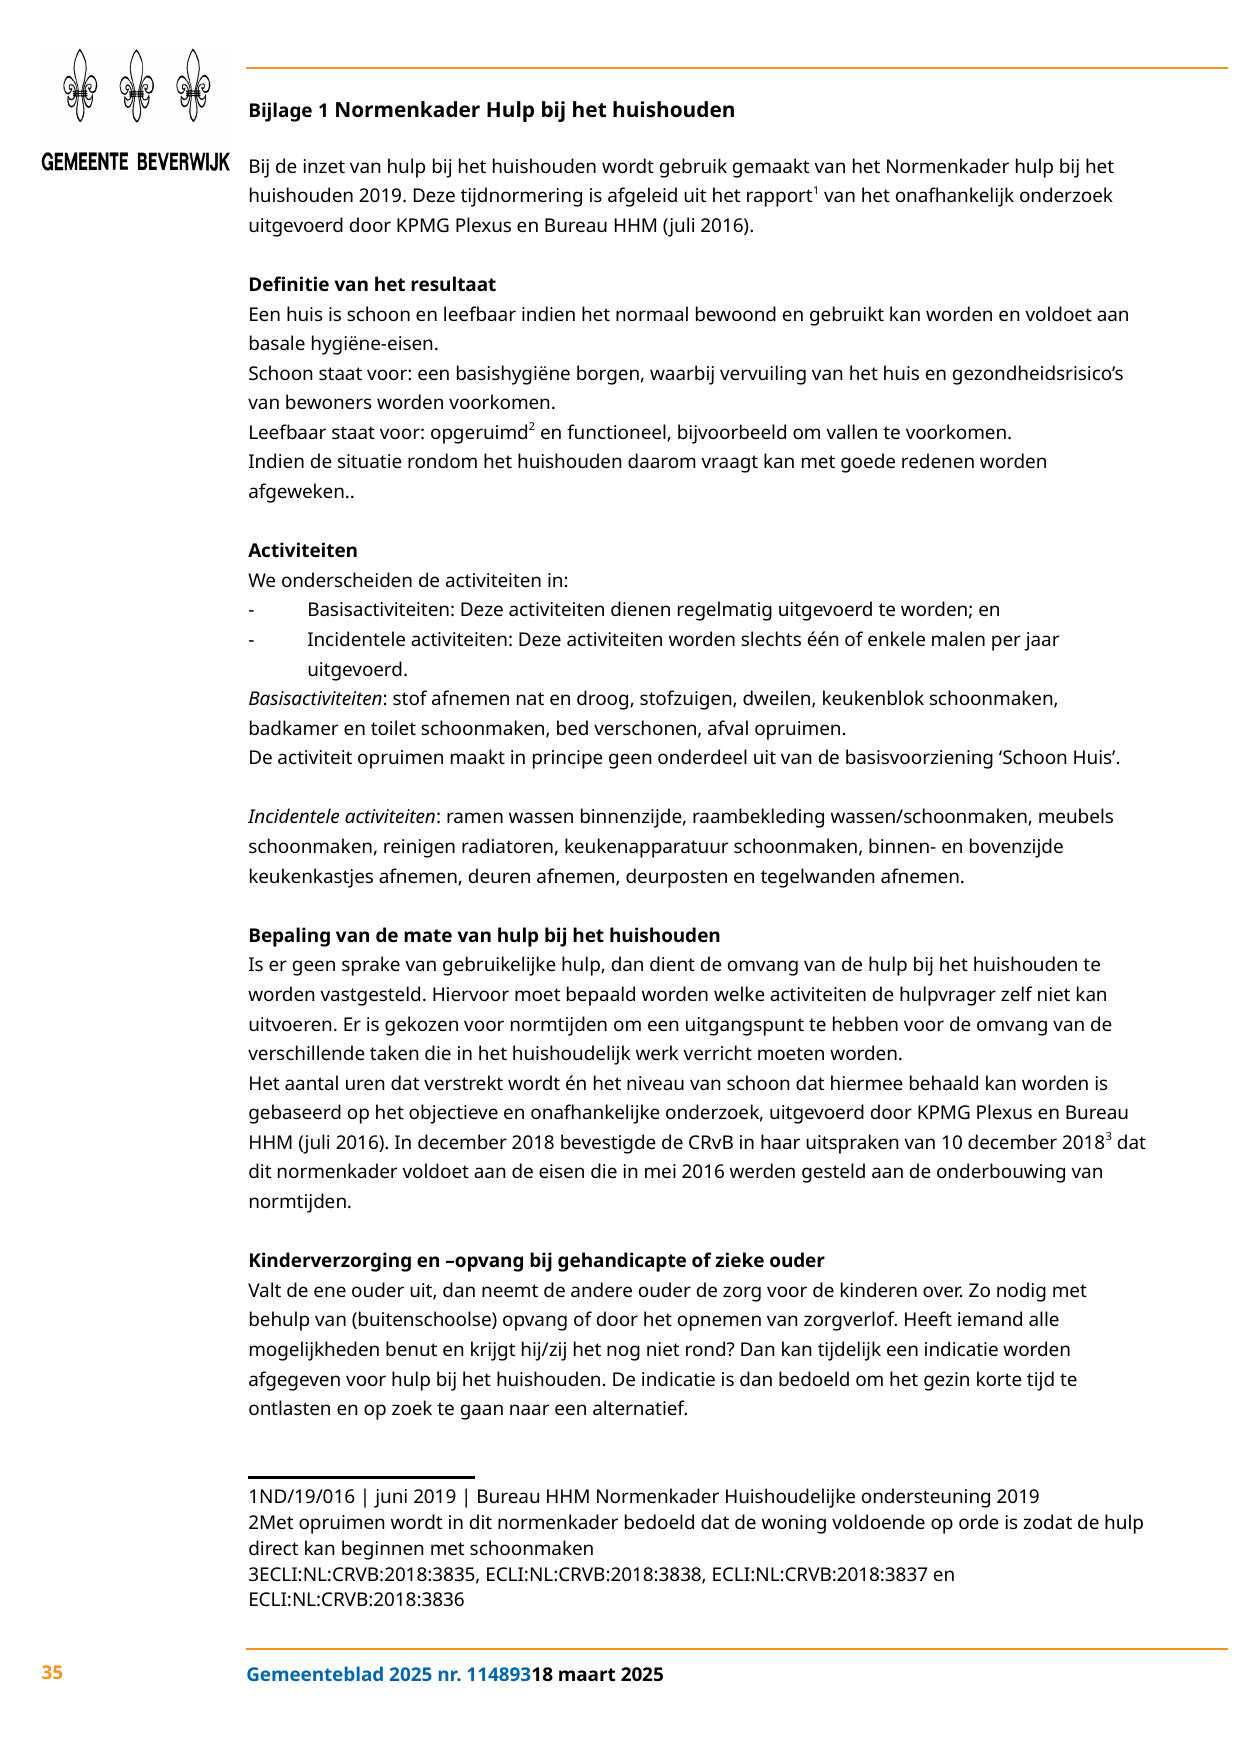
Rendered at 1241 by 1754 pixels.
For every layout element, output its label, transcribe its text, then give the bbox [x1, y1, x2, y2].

text De activiteit opruimen maakt in principe geen onderdeel uit van de basisvoorziening ‘Schoon Huis’. [248, 744, 1152, 770]
text Kinderverzorging en –opvang bij gehandicapte of zieke ouder [248, 1247, 1152, 1273]
text Is er geen sprake van gebruikelijke hulp, dan dient de omvang van de hulp bij het huishouden te worden vastgesteld. Hiervoor moet bepaald worden welke activiteiten de hulpvrager zelf niet kan uitvoeren. Er is gekozen voor normtijden om een uitgangspunt te hebben voor de omvang van de verschillende taken die in het huishoudelijk werk verricht moeten worden. [248, 952, 1152, 1066]
text Activiteiten [248, 537, 1152, 563]
text Een huis is schoon en leefbaar indien het normaal bewoond en gebruikt kan worden en voldoet aan basale hygiëne-eisen. [248, 301, 1152, 356]
text Indien de situatie rondom het huishouden daarom vraagt kan met goede redenen worden afgeweken.. [248, 449, 1152, 504]
list Basisactiviteiten: Deze activiteiten dienen regelmatig uitgevoerd te worden; en [248, 597, 1152, 622]
picture [41, 47, 231, 172]
text Leefbaar staat voor: opgeruimd en functioneel, bijvoorbeeld om vallen te voorkomen. [248, 419, 1152, 445]
text Valt de ene ouder uit, dan neemt de andere ouder de zorg voor de kinderen over. Zo nodig met behulp van (buitenschoolse) opvang of door het opnemen van zorgverlof. Heeft iemand alle mogelijkheden benut en krijgt hij/zij het nog niet rond? Dan kan tijdelijk een indicatie worden afgegeven voor hulp bij het huishouden. De indicatie is dan bedoeld om het gezin korte tijd te ontlasten en op zoek te gaan naar een alternatief. [248, 1277, 1152, 1421]
text ECLI:NL:CRVB:2018:3835, ECLI:NL:CRVB:2018:3838, ECLI:NL:CRVB:2018:3837 en ECLI:NL:CRVB:2018:3836 [248, 1561, 1152, 1612]
text ND/19/016 | juni 2019 | Bureau HHM Normenkader Huishoudelijke ondersteuning 2019 [248, 1483, 1152, 1509]
text Schoon staat voor: een basishygiëne borgen, waarbij vervuiling van het huis en gezondheidsrisico’s van bewoners worden voorkomen. [248, 360, 1152, 415]
list Incidentele activiteiten: Deze activiteiten worden slechts één of enkele malen per jaar uitgevoerd. [248, 626, 1152, 682]
text Bij de inzet van hulp bij het huishouden wordt gebruik gemaakt van het Normenkader hulp bij het huishouden 2019. Deze tijdnormering is afgeleid uit het rapport van het onafhankelijk onderzoek uitgevoerd door KPMG Plexus en Bureau HHM (juli 2016). [248, 153, 1152, 238]
text Definitie van het resultaat [248, 271, 1152, 297]
text Basisactiviteiten: stof afnemen nat en droog, stofzuigen, dweilen, keukenblok schoonmaken, badkamer en toilet schoonmaken, bed verschonen, afval opruimen. [248, 685, 1152, 741]
text Bijlage 1 Normenkader Hulp bij het huishouden [248, 95, 1152, 123]
text We onderscheiden de activiteiten in: [248, 567, 1152, 593]
text Het aantal uren dat verstrekt wordt én het niveau van schoon dat hiermee behaald kan worden is gebaseerd op het objectieve en onafhankelijke onderzoek, uitgevoerd door KPMG Plexus en Bureau HHM (juli 2016). In december 2018 bevestigde de CRvB in haar uitspraken van 10 december 2018 dat dit normenkader voldoet aan de eisen die in mei 2016 werden gesteld aan de onderbouwing van normtijden. [248, 1070, 1152, 1214]
text Bepaling van de mate van hulp bij het huishouden [248, 922, 1152, 948]
text Met opruimen wordt in dit normenkader bedoeld dat de woning voldoende op orde is zodat de hulp direct kan beginnen met schoonmaken [248, 1509, 1152, 1561]
text Incidentele activiteiten: ramen wassen binnenzijde, raambekleding wassen/schoonmaken, meubels schoonmaken, reinigen radiatoren, keukenapparatuur schoonmaken, binnen- en bovenzijde keukenkastjes afnemen, deuren afnemen, deurposten en tegelwanden afnemen. [248, 804, 1152, 889]
